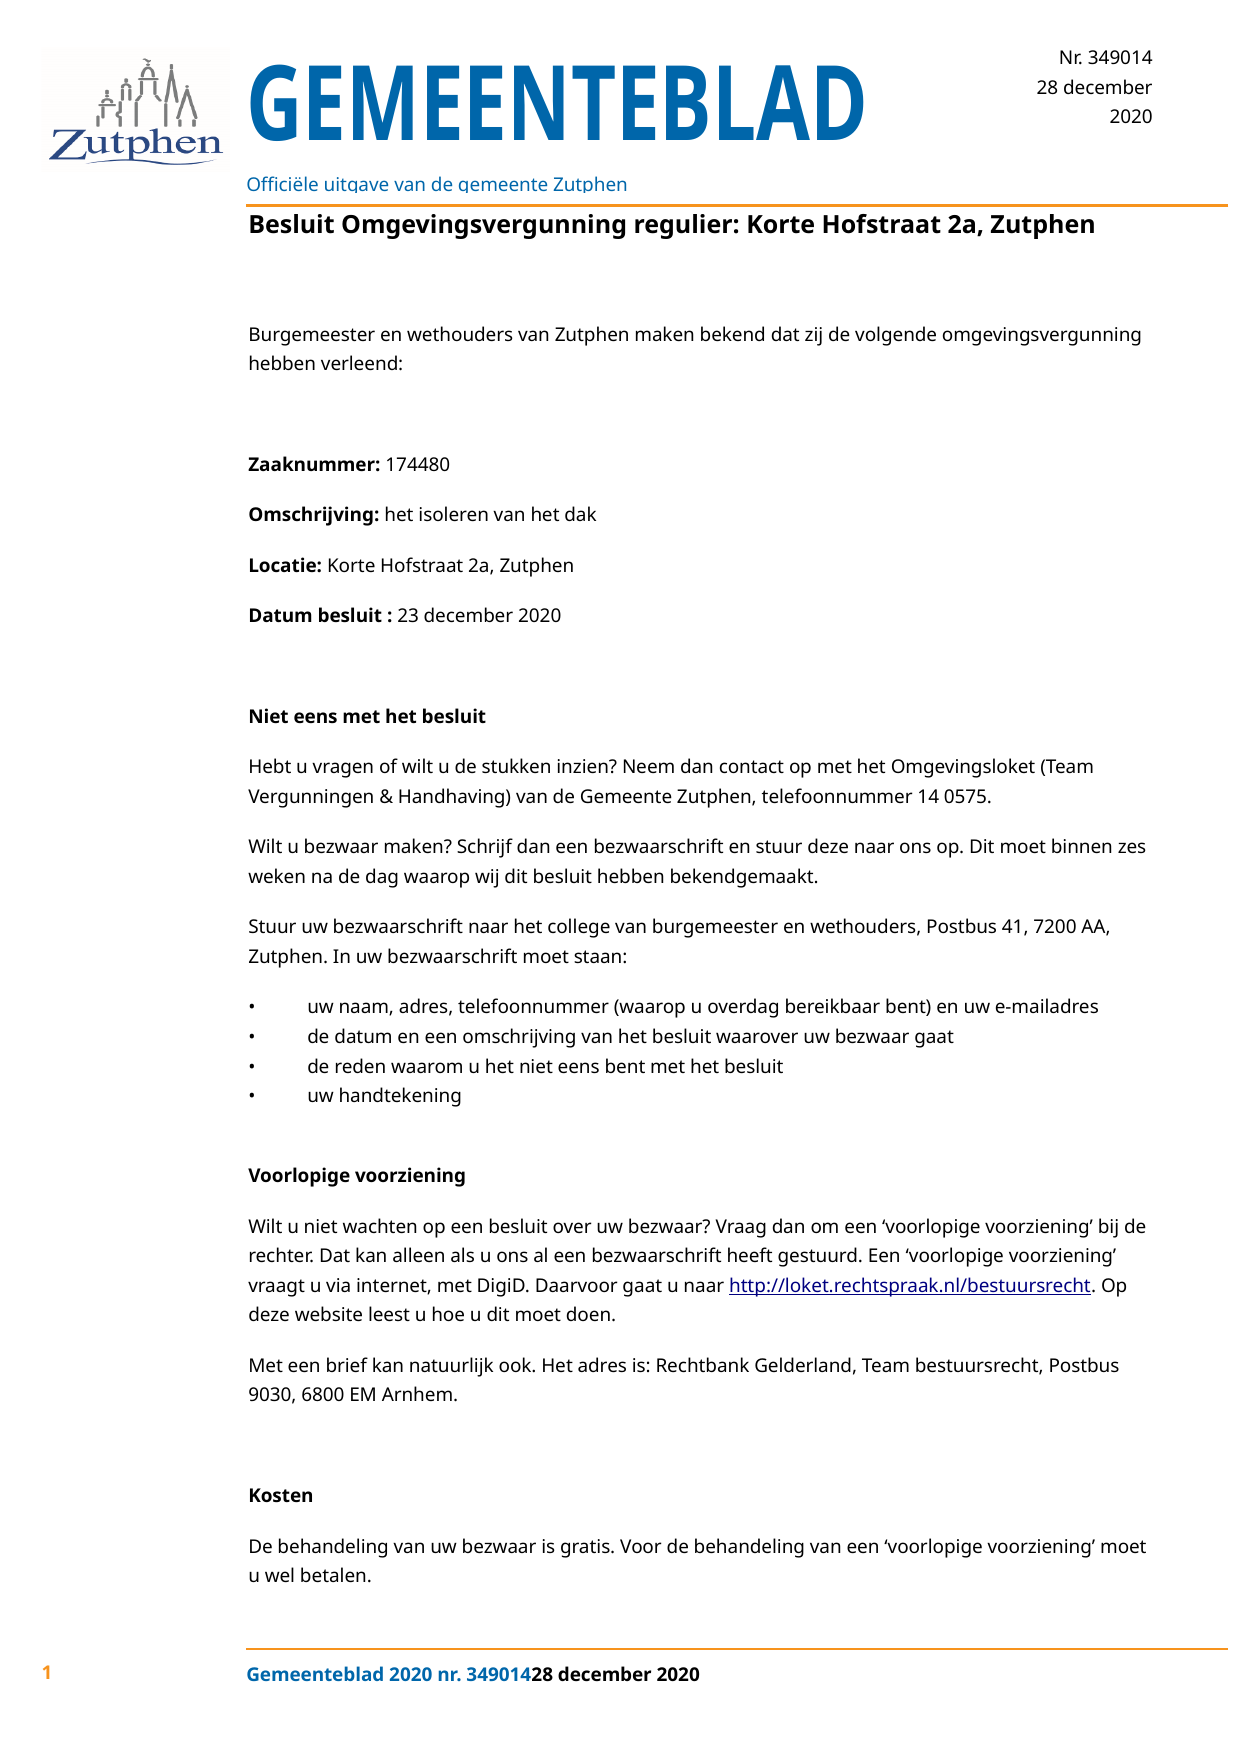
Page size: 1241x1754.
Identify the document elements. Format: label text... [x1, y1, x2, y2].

text Kosten [248, 1482, 1152, 1508]
text Voorlopige voorziening [248, 1162, 1152, 1188]
text Wilt u niet wachten op een besluit over uw bezwaar? Vraag dan om een ‘voorlopige voorziening’ bij de rechter. Dat kan alleen als u ons al een bezwaarschrift heeft gestuurd. Een ‘voorlopige voorziening’ vraagt u via internet, met DigiD. Daarvoor gaat u naar http://loket.rechtspraak.nl/bestuursrecht. Op deze website leest u hoe u dit moet doen. [248, 1213, 1152, 1327]
text Omschrijving: het isoleren van het dak [248, 502, 1152, 527]
text Datum besluit : 23 december 2020 [248, 602, 1152, 628]
picture [41, 47, 231, 172]
list uw handtekening [248, 1082, 1152, 1108]
text Stuur uw bezwaarschrift naar het college van burgemeester en wethouders, Postbus 41, 7200 AA, Zutphen. In uw bezwaarschrift moet staan: [248, 914, 1152, 969]
list de reden waarom u het niet eens bent met het besluit [248, 1053, 1152, 1078]
text Besluit Omgevingsvergunning regulier: Korte Hofstraat 2a, Zutphen [248, 207, 1152, 241]
text De behandeling van uw bezwaar is gratis. Voor de behandeling van een ‘voorlopige voorziening’ moet u wel betalen. [248, 1533, 1152, 1588]
text Wilt u bezwaar maken? Schrijf dan een bezwaarschrift en stuur deze naar ons op. Dit moet binnen zes weken na de dag waarop wij dit besluit hebben bekendgemaakt. [248, 834, 1152, 889]
text Niet eens met het besluit [248, 703, 1152, 729]
text Zaaknummer: 174480 [248, 451, 1152, 477]
list uw naam, adres, telefoonnummer (waarop u overdag bereikbaar bent) en uw e-mailadres [248, 994, 1152, 1019]
list de datum en een omschrijving van het besluit waarover uw bezwaar gaat [248, 1023, 1152, 1049]
text Locatie: Korte Hofstraat 2a, Zutphen [248, 552, 1152, 578]
text Hebt u vragen of wilt u de stukken inzien? Neem dan contact op met het Omgevingsloket (Team Vergunningen & Handhaving) van de Gemeente Zutphen, telefoonnummer 14 0575. [248, 754, 1152, 809]
text Met een brief kan natuurlijk ook. Het adres is: Rechtbank Gelderland, Team bestuursrecht, Postbus 9030, 6800 EM Arnhem. [248, 1352, 1152, 1407]
text Burgemeester en wethouders van Zutphen maken bekend dat zij de volgende omgevingsvergunning hebben verleend: [248, 321, 1152, 376]
